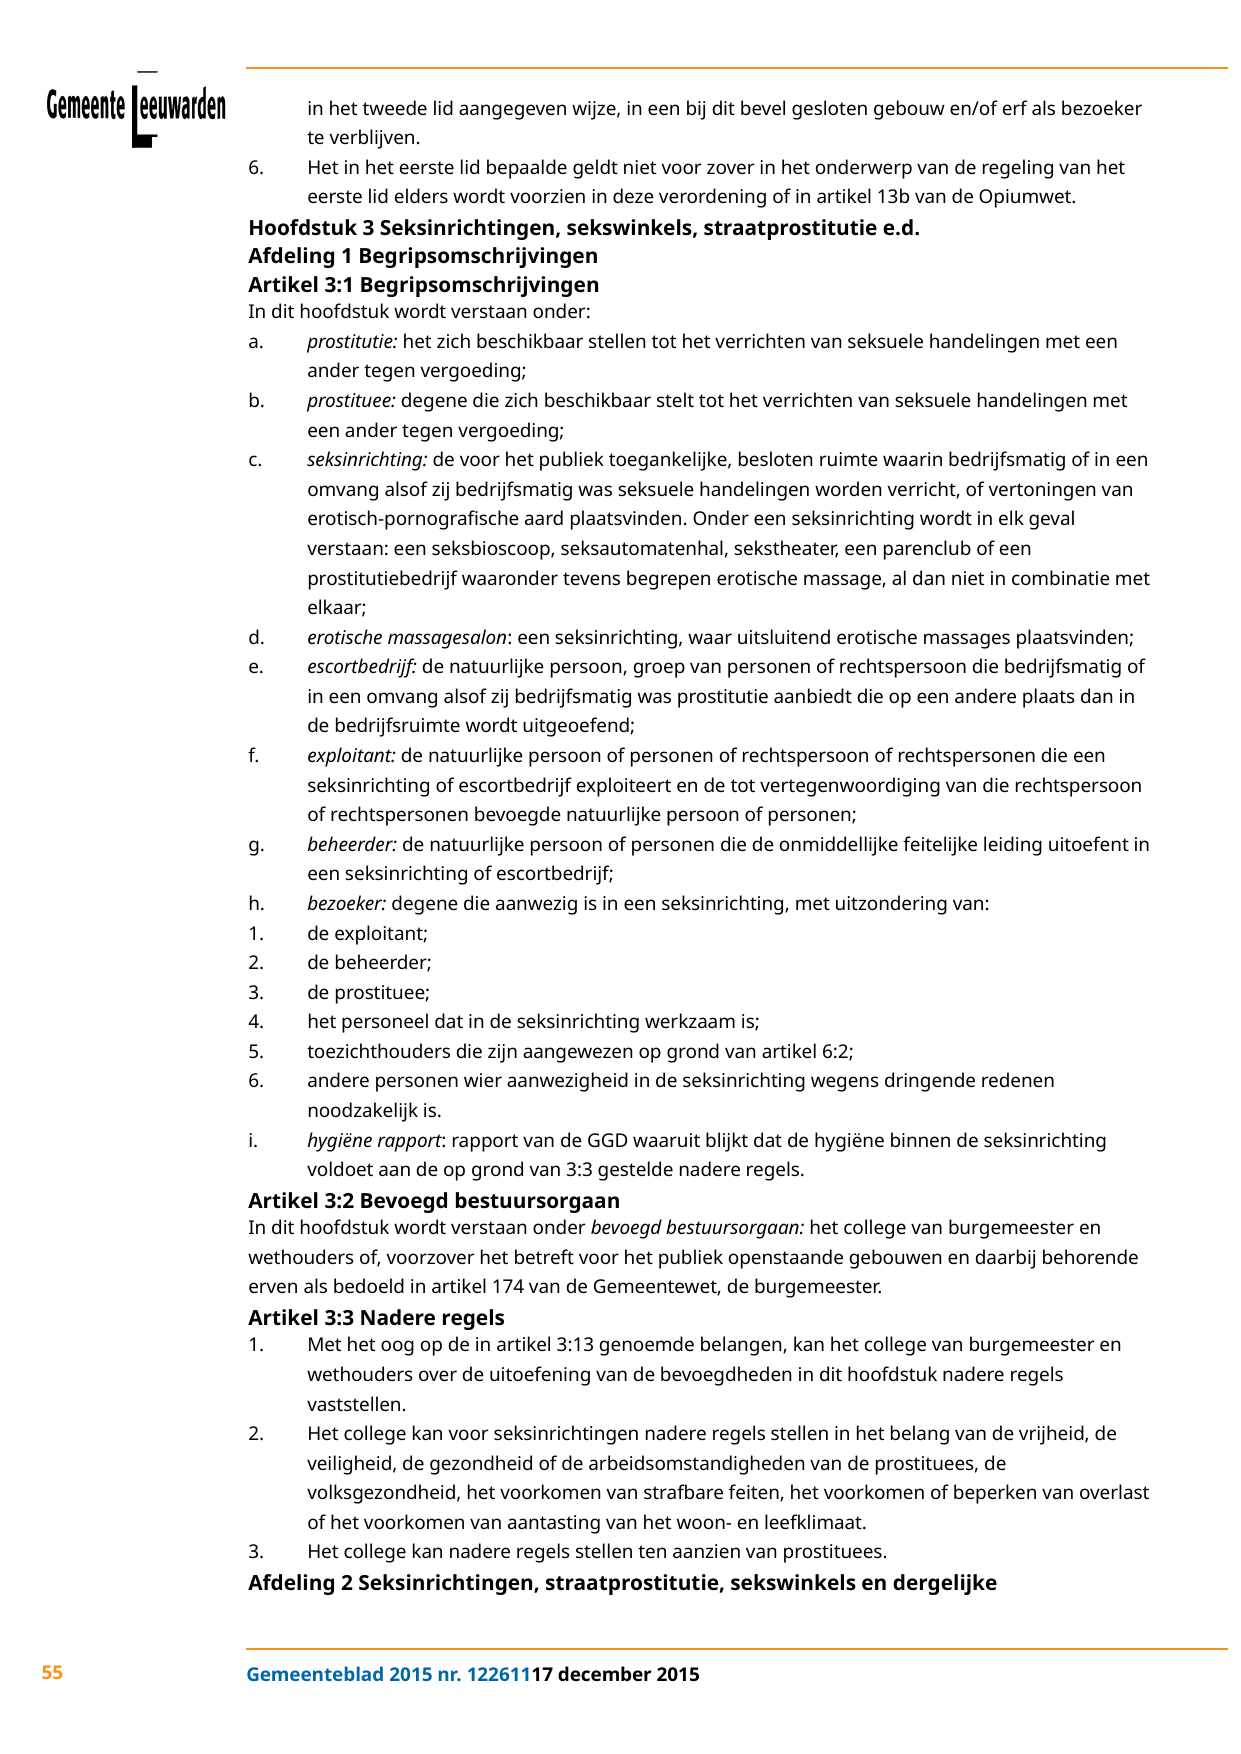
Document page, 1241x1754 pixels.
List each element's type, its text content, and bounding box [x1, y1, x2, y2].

list escortbedrijf: de natuurlijke persoon, groep van personen of rechtspersoon die bedrijfsmatig of in een omvang alsof zij bedrijfsmatig was prostitutie aanbiedt die op een andere plaats dan in de bedrijfsruimte wordt uitgeoefend; [248, 653, 1152, 738]
list Het in het eerste lid bepaalde geldt niet voor zover in het onderwerp van de regeling van het eerste lid elders wordt voorzien in deze verordening of in artikel 13b van de Opiumwet. [248, 154, 1152, 209]
list in het tweede lid aangegeven wijze, in een bij dit bevel gesloten gebouw en/of erf als bezoeker te verblijven. [248, 95, 1152, 150]
text Artikel 3:2 Bevoegd bestuursorgaan [248, 1186, 1152, 1214]
list hygiëne rapport: rapport van de GGD waaruit blijkt dat de hygiëne binnen de seksinrichting voldoet aan de op grond van 3:3 gestelde nadere regels. [248, 1127, 1152, 1182]
list het personeel dat in de seksinrichting werkzaam is; [248, 1008, 1152, 1034]
text Artikel 3:1 Begripsomschrijvingen [248, 270, 1152, 298]
text Afdeling 2 Seksinrichtingen, straatprostitutie, sekswinkels en dergelijke [248, 1568, 1152, 1597]
list de prostituee; [248, 979, 1152, 1004]
text Hoofdstuk 3 Seksinrichtingen, sekswinkels, straatprostitutie e.d. [248, 213, 1152, 242]
list beheerder: de natuurlijke persoon of personen die de onmiddellijke feitelijke leiding uitoefent in een seksinrichting of escortbedrijf; [248, 831, 1152, 886]
text In dit hoofdstuk wordt verstaan onder: [248, 298, 1152, 324]
list seksinrichting: de voor het publiek toegankelijke, besloten ruimte waarin bedrijfsmatig of in een omvang alsof zij bedrijfsmatig was seksuele handelingen worden verricht, of vertoningen van erotisch-pornografische aard plaatsvinden. Onder een seksinrichting wordt in elk geval verstaan: een seksbioscoop, seksautomatenhal, sekstheater, een parenclub of een prostitutiebedrijf waaronder tevens begrepen erotische massage, al dan niet in combinatie met elkaar; [248, 446, 1152, 620]
list prostitutie: het zich beschikbaar stellen tot het verrichten van seksuele handelingen met een ander tegen vergoeding; [248, 328, 1152, 383]
list Met het oog op de in artikel 3:13 genoemde belangen, kan het college van burgemeester en wethouders over de uitoefening van de bevoegdheden in dit hoofdstuk nadere regels vaststellen. [248, 1332, 1152, 1416]
list prostituee: degene die zich beschikbaar stelt tot het verrichten van seksuele handelingen met een ander tegen vergoeding; [248, 387, 1152, 442]
list de beheerder; [248, 949, 1152, 975]
list toezichthouders die zijn aangewezen op grond van artikel 6:2; [248, 1038, 1152, 1064]
picture [41, 47, 231, 172]
text In dit hoofdstuk wordt verstaan onder bevoegd bestuursorgaan: het college van burgemeester en wethouders of, voorzover het betreft voor het publiek openstaande gebouwen en daarbij behorende erven als bedoeld in artikel 174 van de Gemeentewet, de burgemeester. [248, 1214, 1152, 1299]
list andere personen wier aanwezigheid in de seksinrichting wegens dringende redenen noodzakelijk is. [248, 1068, 1152, 1123]
list Het college kan nadere regels stellen ten aanzien van prostituees. [248, 1539, 1152, 1564]
text Afdeling 1 Begripsomschrijvingen [248, 242, 1152, 270]
list bezoeker: degene die aanwezig is in een seksinrichting, met uitzondering van: [248, 890, 1152, 916]
list de exploitant; [248, 920, 1152, 945]
text Artikel 3:3 Nadere regels [248, 1303, 1152, 1332]
list erotische massagesalon: een seksinrichting, waar uitsluitend erotische massages plaatsvinden; [248, 624, 1152, 649]
list Het college kan voor seksinrichtingen nadere regels stellen in het belang van de vrijheid, de veiligheid, de gezondheid of de arbeidsomstandigheden van de prostituees, de volksgezondheid, het voorkomen van strafbare feiten, het voorkomen of beperken van overlast of het voorkomen van aantasting van het woon- en leefklimaat. [248, 1420, 1152, 1535]
list exploitant: de natuurlijke persoon of personen of rechtspersoon of rechtspersonen die een seksinrichting of escortbedrijf exploiteert en de tot vertegenwoordiging van die rechtspersoon of rechtspersonen bevoegde natuurlijke persoon of personen; [248, 742, 1152, 827]
